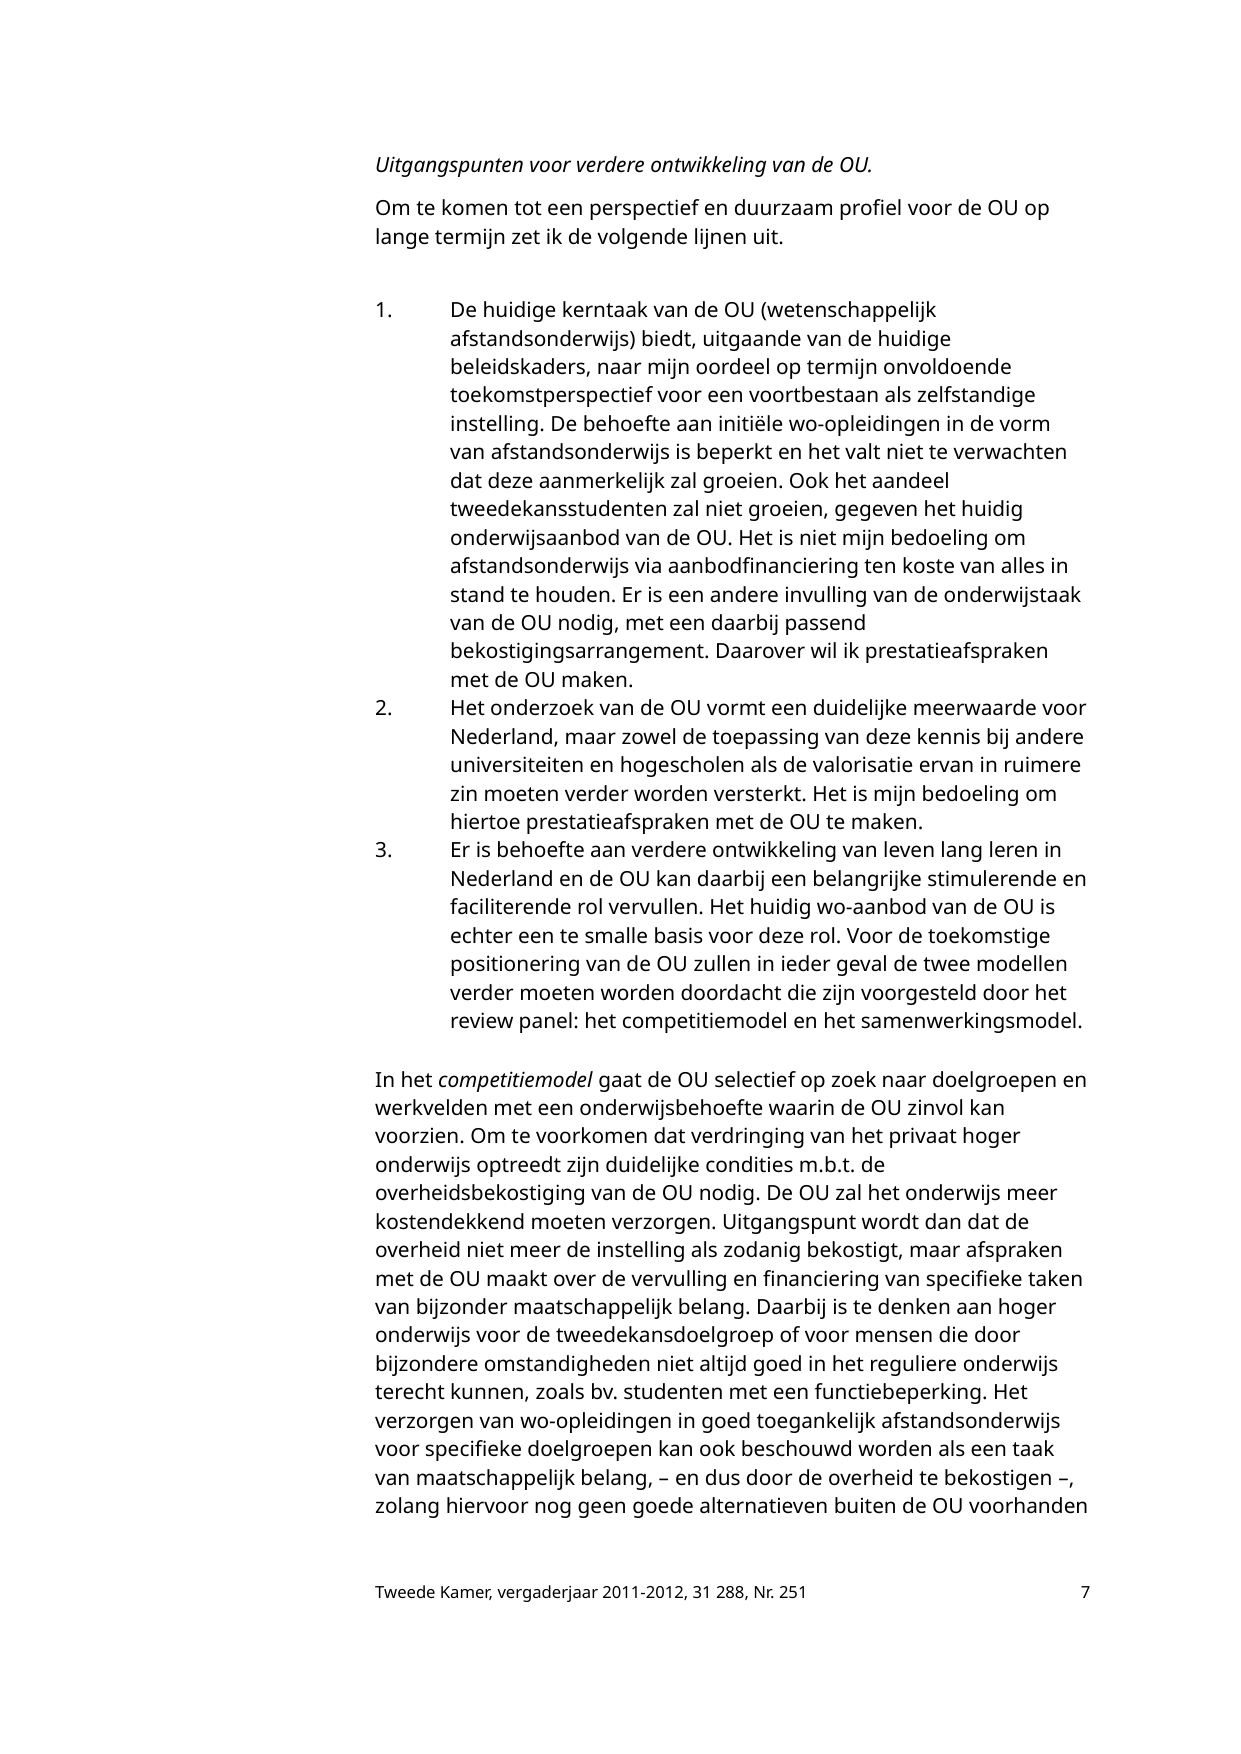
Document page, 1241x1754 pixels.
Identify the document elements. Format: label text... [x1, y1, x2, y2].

list Het onderzoek van de OU vormt een duidelijke meerwaarde voor Nederland, maar zowel de toepassing van deze kennis bij andere universiteiten en hogescholen als de valorisatie ervan in ruimere zin moeten verder worden versterkt. Het is mijn bedoeling om hiertoe prestatieafspraken met de OU te maken. [375, 693, 1090, 836]
text Om te komen tot een perspectief en duurzaam profiel voor de OU op lange termijn zet ik de volgende lijnen uit. [375, 193, 1090, 250]
text In het competitiemodel gaat de OU selectief op zoek naar doelgroepen en werkvelden met een onderwijsbehoefte waarin de OU zinvol kan voorzien. Om te voorkomen dat verdringing van het privaat hoger onderwijs optreedt zijn duidelijke condities m.b.t. de overheidsbekostiging van de OU nodig. De OU zal het onderwijs meer kostendekkend moeten verzorgen. Uitgangspunt wordt dan dat de overheid niet meer de instelling als zodanig bekostigt, maar afspraken met de OU maakt over de vervulling en financiering van specifieke taken van bijzonder maatschappelijk belang. Daarbij is te denken aan hoger onderwijs voor de tweedekansdoelgroep of voor mensen die door bijzondere omstandigheden niet altijd goed in het reguliere onderwijs terecht kunnen, zoals bv. studenten met een functiebeperking. Het verzorgen van wo-opleidingen in goed toegankelijk afstandsonderwijs voor specifieke doelgroepen kan ook beschouwd worden als een taak van maatschappelijk belang, – en dus door de overheid te bekostigen –, zolang hiervoor nog geen goede alternatieven buiten de OU voorhanden [375, 1065, 1090, 1520]
text Uitgangspunten voor verdere ontwikkeling van de OU. [375, 150, 1090, 178]
list De huidige kerntaak van de OU (wetenschappelijk afstandsonderwijs) biedt, uitgaande van de huidige beleidskaders, naar mijn oordeel op termijn onvoldoende toekomstperspectief voor een voortbestaan als zelfstandige instelling. De behoefte aan initiële wo-opleidingen in de vorm van afstandsonderwijs is beperkt en het valt niet te verwachten dat deze aanmerkelijk zal groeien. Ook het aandeel tweedekansstudenten zal niet groeien, gegeven het huidig onderwijsaanbod van de OU. Het is niet mijn bedoeling om afstandsonderwijs via aanbodfinanciering ten koste van alles in stand te houden. Er is een andere invulling van de onderwijstaak van de OU nodig, met een daarbij passend bekostigingsarrangement. Daarover wil ik prestatieafspraken met de OU maken. [375, 295, 1090, 693]
list Er is behoefte aan verdere ontwikkeling van leven lang leren in Nederland en de OU kan daarbij een belangrijke stimulerende en faciliterende rol vervullen. Het huidig wo-aanbod van de OU is echter een te smalle basis voor deze rol. Voor de toekomstige positionering van de OU zullen in ieder geval de twee modellen verder moeten worden doordacht die zijn voorgesteld door het review panel: het competitiemodel en het samenwerkingsmodel. [375, 836, 1090, 1035]
